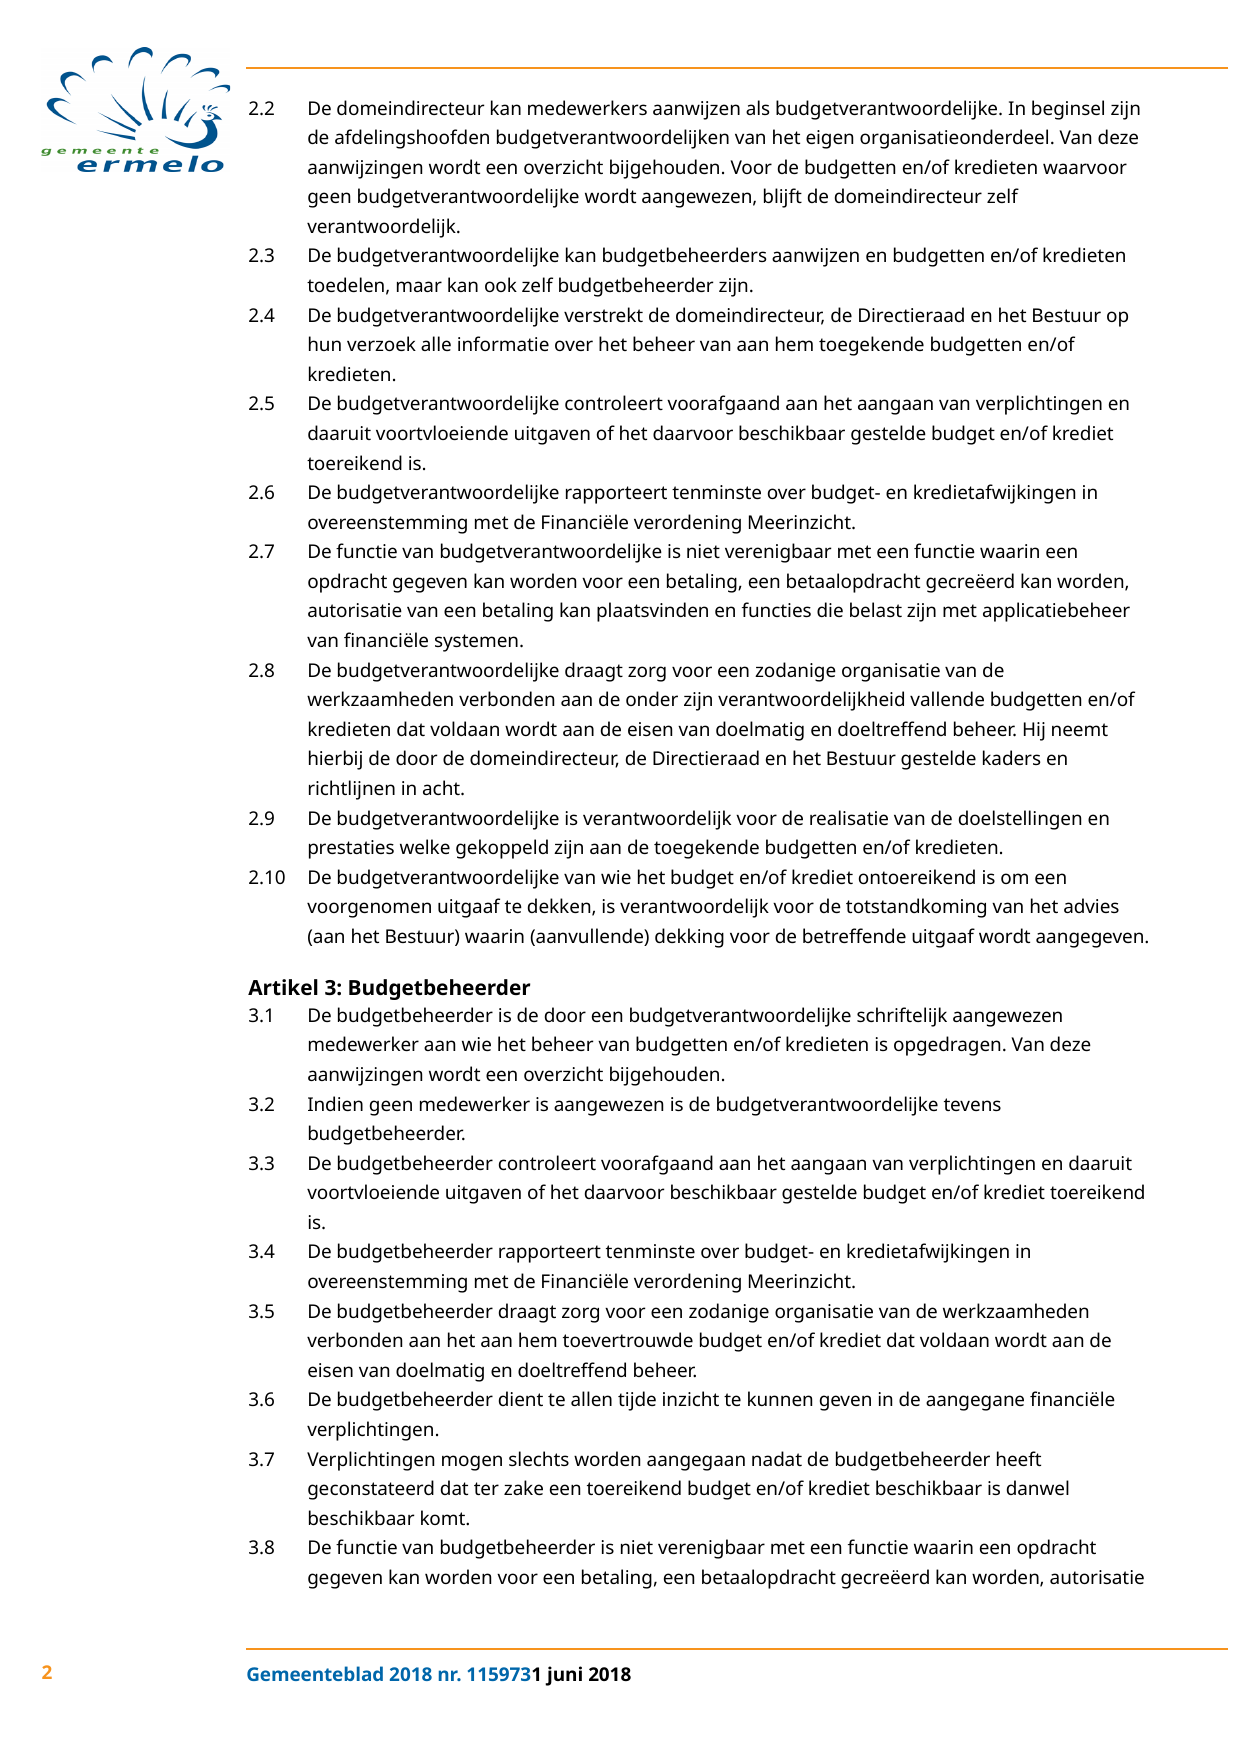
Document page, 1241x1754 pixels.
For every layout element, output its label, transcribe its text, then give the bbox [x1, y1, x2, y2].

list De budgetverantwoordelijke is verantwoordelijk voor de realisatie van de doelstellingen en prestaties welke gekoppeld zijn aan de toegekende budgetten en/of kredieten. [248, 805, 1152, 860]
list De functie van budgetverantwoordelijke is niet verenigbaar met een functie waarin een opdracht gegeven kan worden voor een betaling, een betaalopdracht gecreëerd kan worden, autorisatie van een betaling kan plaatsvinden en functies die belast zijn met applicatiebeheer van financiële systemen. [248, 538, 1152, 653]
list De budgetverantwoordelijke van wie het budget en/of krediet ontoereikend is om een voorgenomen uitgaaf te dekken, is verantwoordelijk voor de totstandkoming van het advies (aan het Bestuur) waarin (aanvullende) dekking voor de betreffende uitgaaf wordt aangegeven. [248, 864, 1152, 949]
list De budgetverantwoordelijke controleert voorafgaand aan het aangaan van verplichtingen en daaruit voortvloeiende uitgaven of het daarvoor beschikbaar gestelde budget en/of krediet toereikend is. [248, 391, 1152, 476]
list De budgetverantwoordelijke draagt zorg voor een zodanige organisatie van de werkzaamheden verbonden aan de onder zijn verantwoordelijkheid vallende budgetten en/of kredieten dat voldaan wordt aan de eisen van doelmatig en doeltreffend beheer. Hij neemt hierbij de door de domeindirecteur, de Directieraad en het Bestuur gestelde kaders en richtlijnen in acht. [248, 657, 1152, 801]
list De budgetbeheerder dient te allen tijde inzicht te kunnen geven in de aangegane financiële verplichtingen. [248, 1387, 1152, 1442]
list De budgetverantwoordelijke kan budgetbeheerders aanwijzen en budgetten en/of kredieten toedelen, maar kan ook zelf budgetbeheerder zijn. [248, 243, 1152, 298]
picture [41, 47, 231, 172]
text Artikel 3: Budgetbeheerder [248, 973, 1152, 1002]
list Verplichtingen mogen slechts worden aangegaan nadat de budgetbeheerder heeft geconstateerd dat ter zake een toereikend budget en/of krediet beschikbaar is danwel beschikbaar komt. [248, 1446, 1152, 1531]
list De budgetverantwoordelijke verstrekt de domeindirecteur, de Directieraad en het Bestuur op hun verzoek alle informatie over het beheer van aan hem toegekende budgetten en/of kredieten. [248, 302, 1152, 387]
list Indien geen medewerker is aangewezen is de budgetverantwoordelijke tevens budgetbeheerder. [248, 1091, 1152, 1146]
list De domeindirecteur kan medewerkers aanwijzen als budgetverantwoordelijke. In beginsel zijn de afdelingshoofden budgetverantwoordelijken van het eigen organisatieonderdeel. Van deze aanwijzingen wordt een overzicht bijgehouden. Voor de budgetten en/of kredieten waarvoor geen budgetverantwoordelijke wordt aangewezen, blijft de domeindirecteur zelf verantwoordelijk. [248, 95, 1152, 239]
list De functie van budgetbeheerder is niet verenigbaar met een functie waarin een opdracht gegeven kan worden voor een betaling, een betaalopdracht gecreëerd kan worden, autorisatie [248, 1534, 1152, 1590]
list De budgetbeheerder rapporteert tenminste over budget- en kredietafwijkingen in overeenstemming met de Financiële verordening Meerinzicht. [248, 1239, 1152, 1294]
list De budgetverantwoordelijke rapporteert tenminste over budget- en kredietafwijkingen in overeenstemming met de Financiële verordening Meerinzicht. [248, 479, 1152, 535]
list De budgetbeheerder draagt zorg voor een zodanige organisatie van de werkzaamheden verbonden aan het aan hem toevertrouwde budget en/of krediet dat voldaan wordt aan de eisen van doelmatig en doeltreffend beheer. [248, 1298, 1152, 1383]
list De budgetbeheerder is de door een budgetverantwoordelijke schriftelijk aangewezen medewerker aan wie het beheer van budgetten en/of kredieten is opgedragen. Van deze aanwijzingen wordt een overzicht bijgehouden. [248, 1002, 1152, 1087]
list De budgetbeheerder controleert voorafgaand aan het aangaan van verplichtingen en daaruit voortvloeiende uitgaven of het daarvoor beschikbaar gestelde budget en/of krediet toereikend is. [248, 1150, 1152, 1235]
